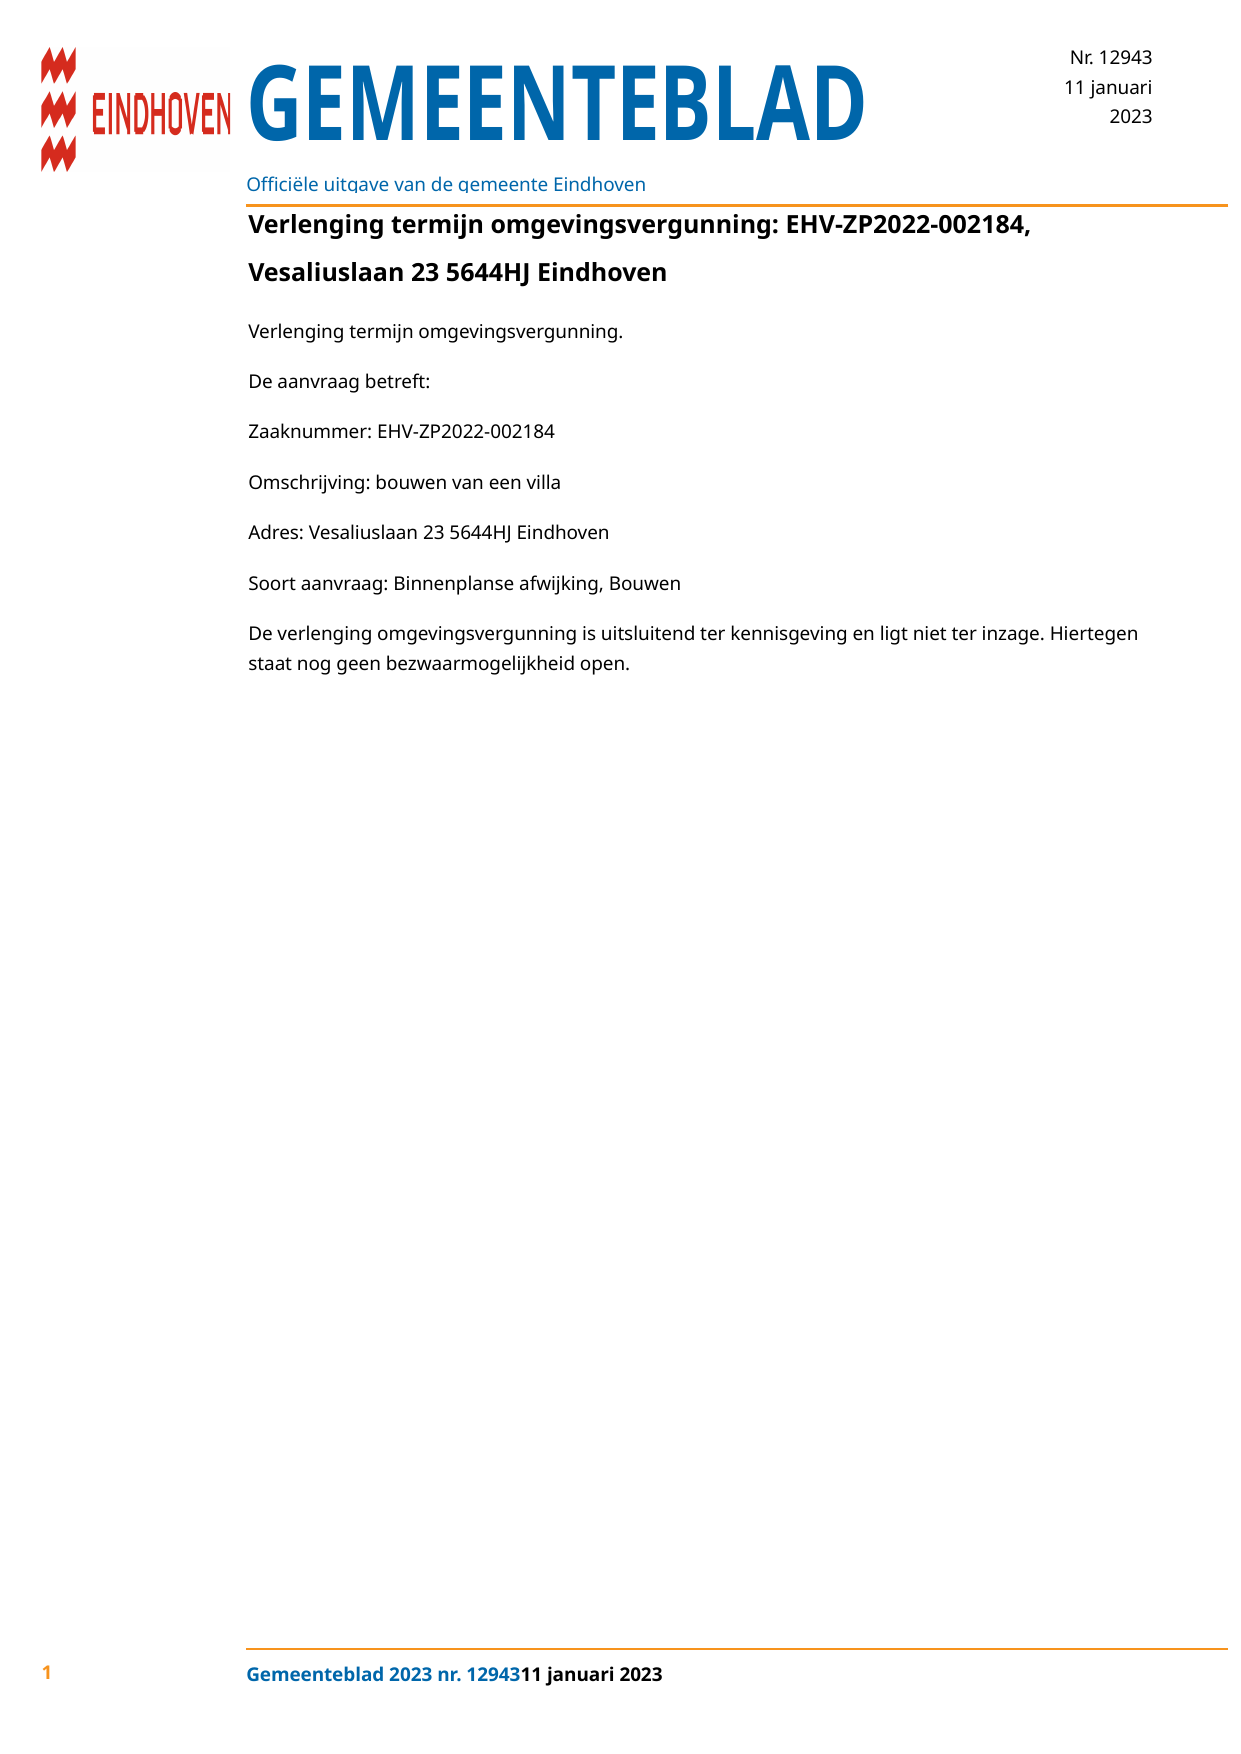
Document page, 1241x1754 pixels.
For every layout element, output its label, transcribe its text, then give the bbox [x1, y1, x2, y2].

text Soort aanvraag: Binnenplanse afwijking, Bouwen [248, 570, 1152, 596]
text De verlenging omgevingsvergunning is uitsluitend ter kennisgeving en ligt niet ter inzage. Hiertegen staat nog geen bezwaarmogelijkheid open. [248, 620, 1152, 676]
text Adres: Vesaliuslaan 23 5644HJ Eindhoven [248, 519, 1152, 545]
text Verlenging termijn omgevingsvergunning: EHV-ZP2022-002184, Vesaliuslaan 23 5644HJ Eindhoven [248, 207, 1152, 288]
text De aanvraag betreft: [248, 368, 1152, 394]
picture [41, 47, 231, 172]
text Zaaknummer: EHV-ZP2022-002184 [248, 419, 1152, 444]
text Verlenging termijn omgevingsvergunning. [248, 318, 1152, 344]
text Omschrijving: bouwen van een villa [248, 469, 1152, 495]
